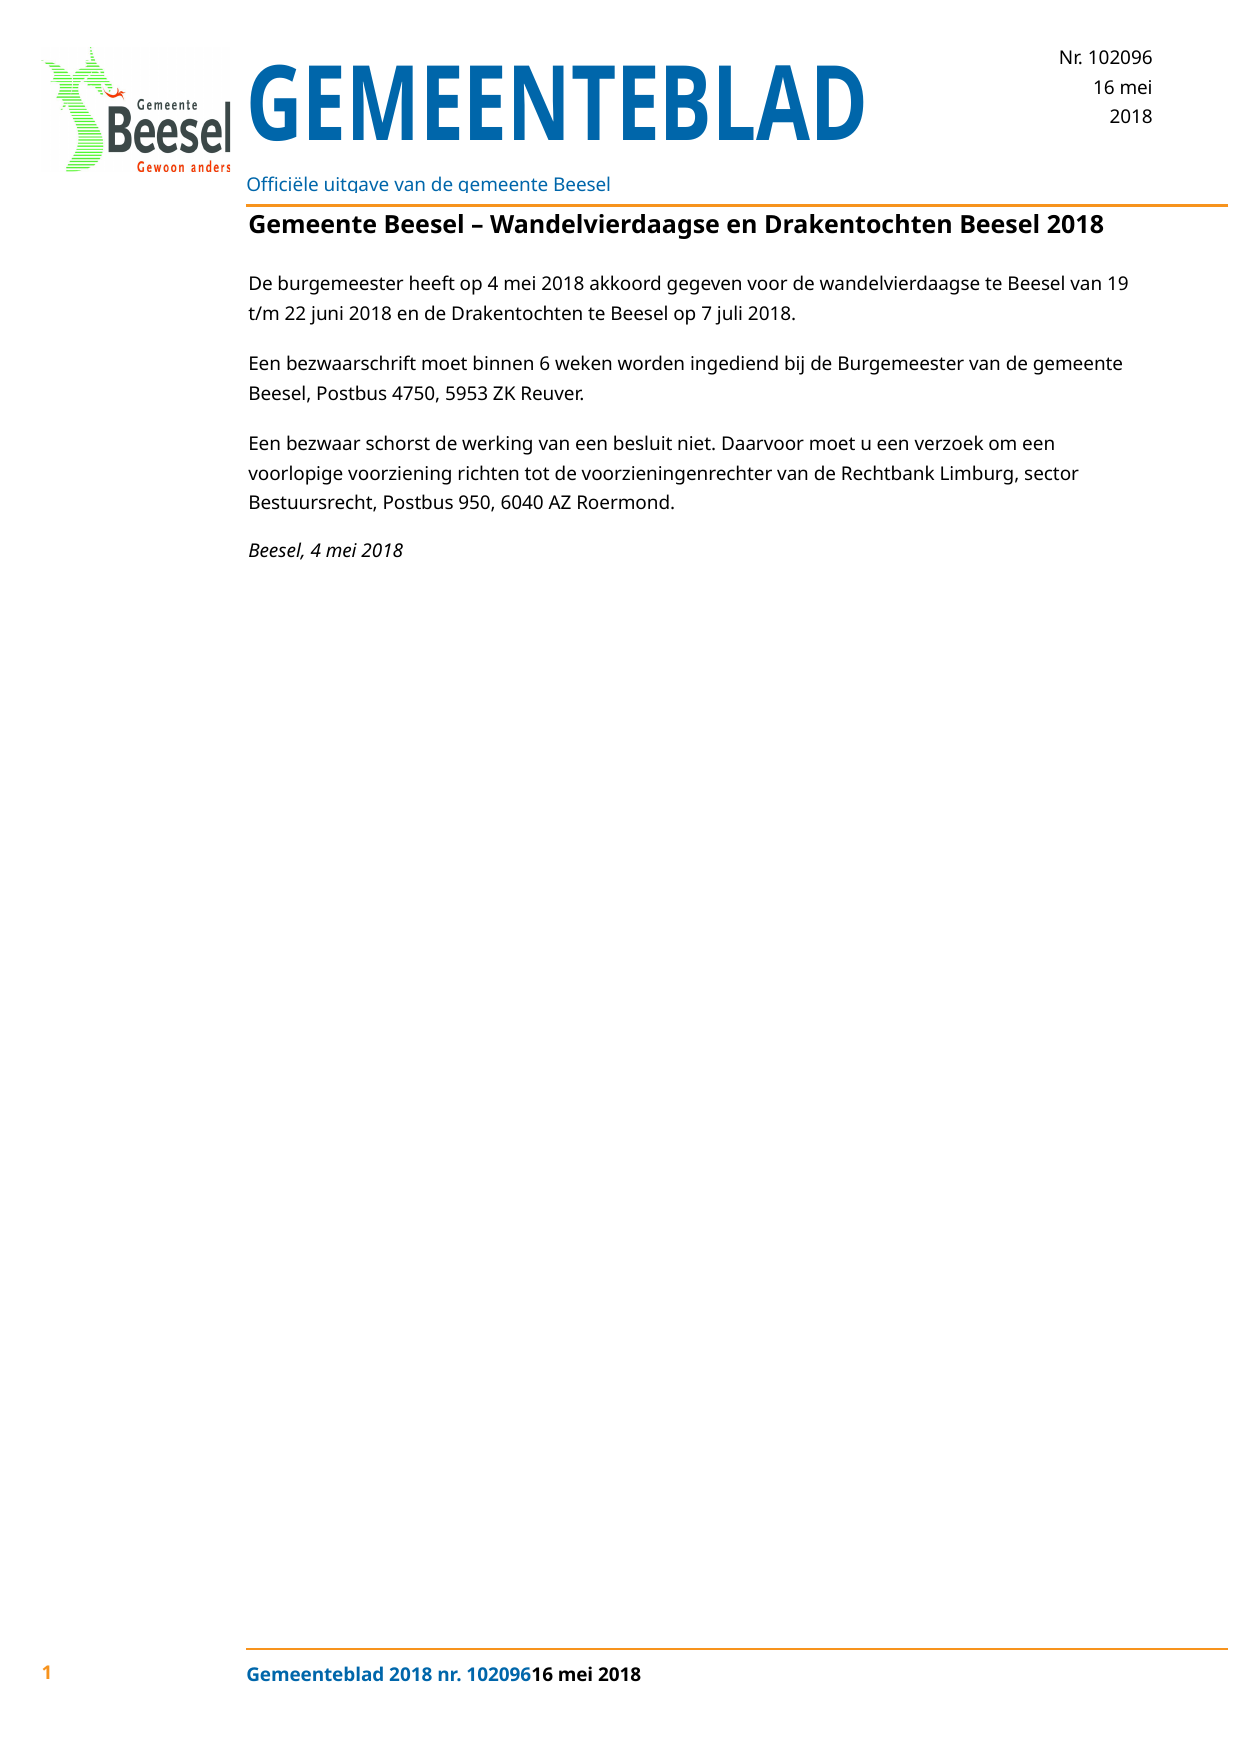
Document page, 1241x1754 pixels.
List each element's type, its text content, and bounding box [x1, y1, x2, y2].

picture [41, 47, 231, 172]
text Beesel, 4 mei 2018 [248, 537, 1152, 563]
text Een bezwaarschrift moet binnen 6 weken worden ingediend bij de Burgemeester van de gemeente Beesel, Postbus 4750, 5953 ZK Reuver. [248, 350, 1152, 406]
text Gemeente Beesel – Wandelvierdaagse en Drakentochten Beesel 2018 [248, 207, 1152, 241]
text De burgemeester heeft op 4 mei 2018 akkoord gegeven voor de wandelvierdaagse te Beesel van 19 t/m 22 juni 2018 en de Drakentochten te Beesel op 7 juli 2018. [248, 270, 1152, 326]
text Een bezwaar schorst de werking van een besluit niet. Daarvoor moet u een verzoek om een voorlopige voorziening richten tot de voorzieningenrechter van de Rechtbank Limburg, sector Bestuursrecht, Postbus 950, 6040 AZ Roermond. [248, 430, 1152, 515]
